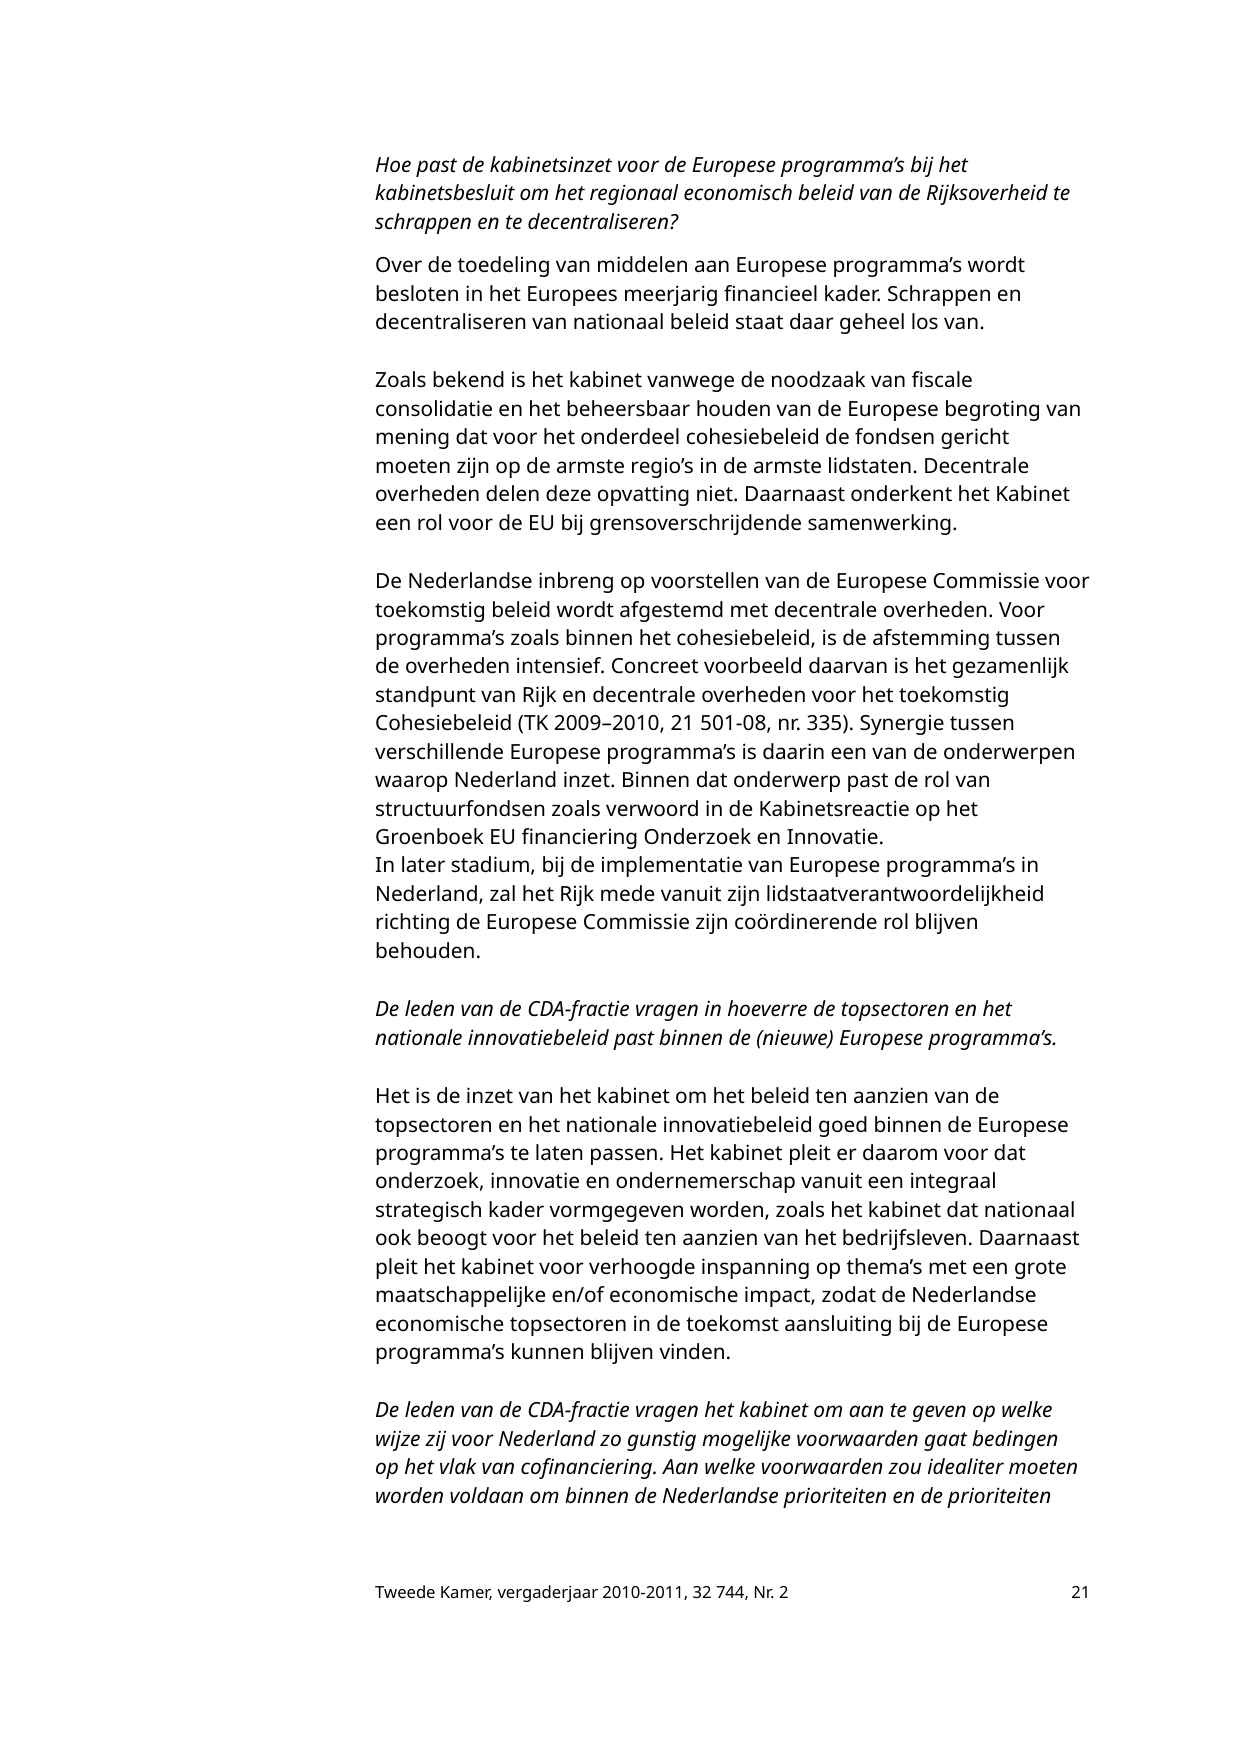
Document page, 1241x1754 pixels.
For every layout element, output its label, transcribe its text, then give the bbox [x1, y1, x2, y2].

text De Nederlandse inbreng op voorstellen van de Europese Commissie voor toekomstig beleid wordt afgestemd met decentrale overheden. Voor programma’s zoals binnen het cohesiebeleid, is de afstemming tussen de overheden intensief. Concreet voorbeeld daarvan is het gezamenlijk standpunt van Rijk en decentrale overheden voor het toekomstig Cohesiebeleid (TK 2009–2010, 21 501-08, nr. 335). Synergie tussen verschillende Europese programma’s is daarin een van de onderwerpen waarop Nederland inzet. Binnen dat onderwerp past de rol van structuurfondsen zoals verwoord in de Kabinetsreactie op het Groenboek EU financiering Onderzoek en Innovatie. [375, 566, 1090, 851]
text Over de toedeling van middelen aan Europese programma’s wordt besloten in het Europees meerjarig financieel kader. Schrappen en decentraliseren van nationaal beleid staat daar geheel los van. [375, 250, 1090, 336]
text Zoals bekend is het kabinet vanwege de noodzaak van fiscale consolidatie en het beheersbaar houden van de Europese begroting van mening dat voor het onderdeel cohesiebeleid de fondsen gericht moeten zijn op de armste regio’s in de armste lidstaten. Decentrale overheden delen deze opvatting niet. Daarnaast onderkent het Kabinet een rol voor de EU bij grensoverschrijdende samenwerking. [375, 366, 1090, 536]
text De leden van de CDA-fractie vragen in hoeverre de topsectoren en het nationale innovatiebeleid past binnen de (nieuwe) Europese programma’s. [375, 994, 1090, 1051]
text Het is de inzet van het kabinet om het beleid ten aanzien van de topsectoren en het nationale innovatiebeleid goed binnen de Europese programma’s te laten passen. Het kabinet pleit er daarom voor dat onderzoek, innovatie en ondernemerschap vanuit een integraal strategisch kader vormgegeven worden, zoals het kabinet dat nationaal ook beoogt voor het beleid ten aanzien van het bedrijfsleven. Daarnaast pleit het kabinet voor verhoogde inspanning op thema’s met een grote maatschappelijke en/of economische impact, zodat de Nederlandse economische topsectoren in de toekomst aansluiting bij de Europese programma’s kunnen blijven vinden. [375, 1081, 1090, 1366]
text Hoe past de kabinetsinzet voor de Europese programma’s bij het kabinetsbesluit om het regionaal economisch beleid van de Rijksoverheid te schrappen en te decentraliseren? [375, 150, 1090, 235]
text In later stadium, bij de implementatie van Europese programma’s in Nederland, zal het Rijk mede vanuit zijn lidstaatverantwoordelijkheid richting de Europese Commissie zijn coördinerende rol blijven behouden. [375, 851, 1090, 964]
text De leden van de CDA-fractie vragen het kabinet om aan te geven op welke wijze zij voor Nederland zo gunstig mogelijke voorwaarden gaat bedingen op het vlak van cofinanciering. Aan welke voorwaarden zou idealiter moeten worden voldaan om binnen de Nederlandse prioriteiten en de prioriteiten [375, 1396, 1090, 1509]
